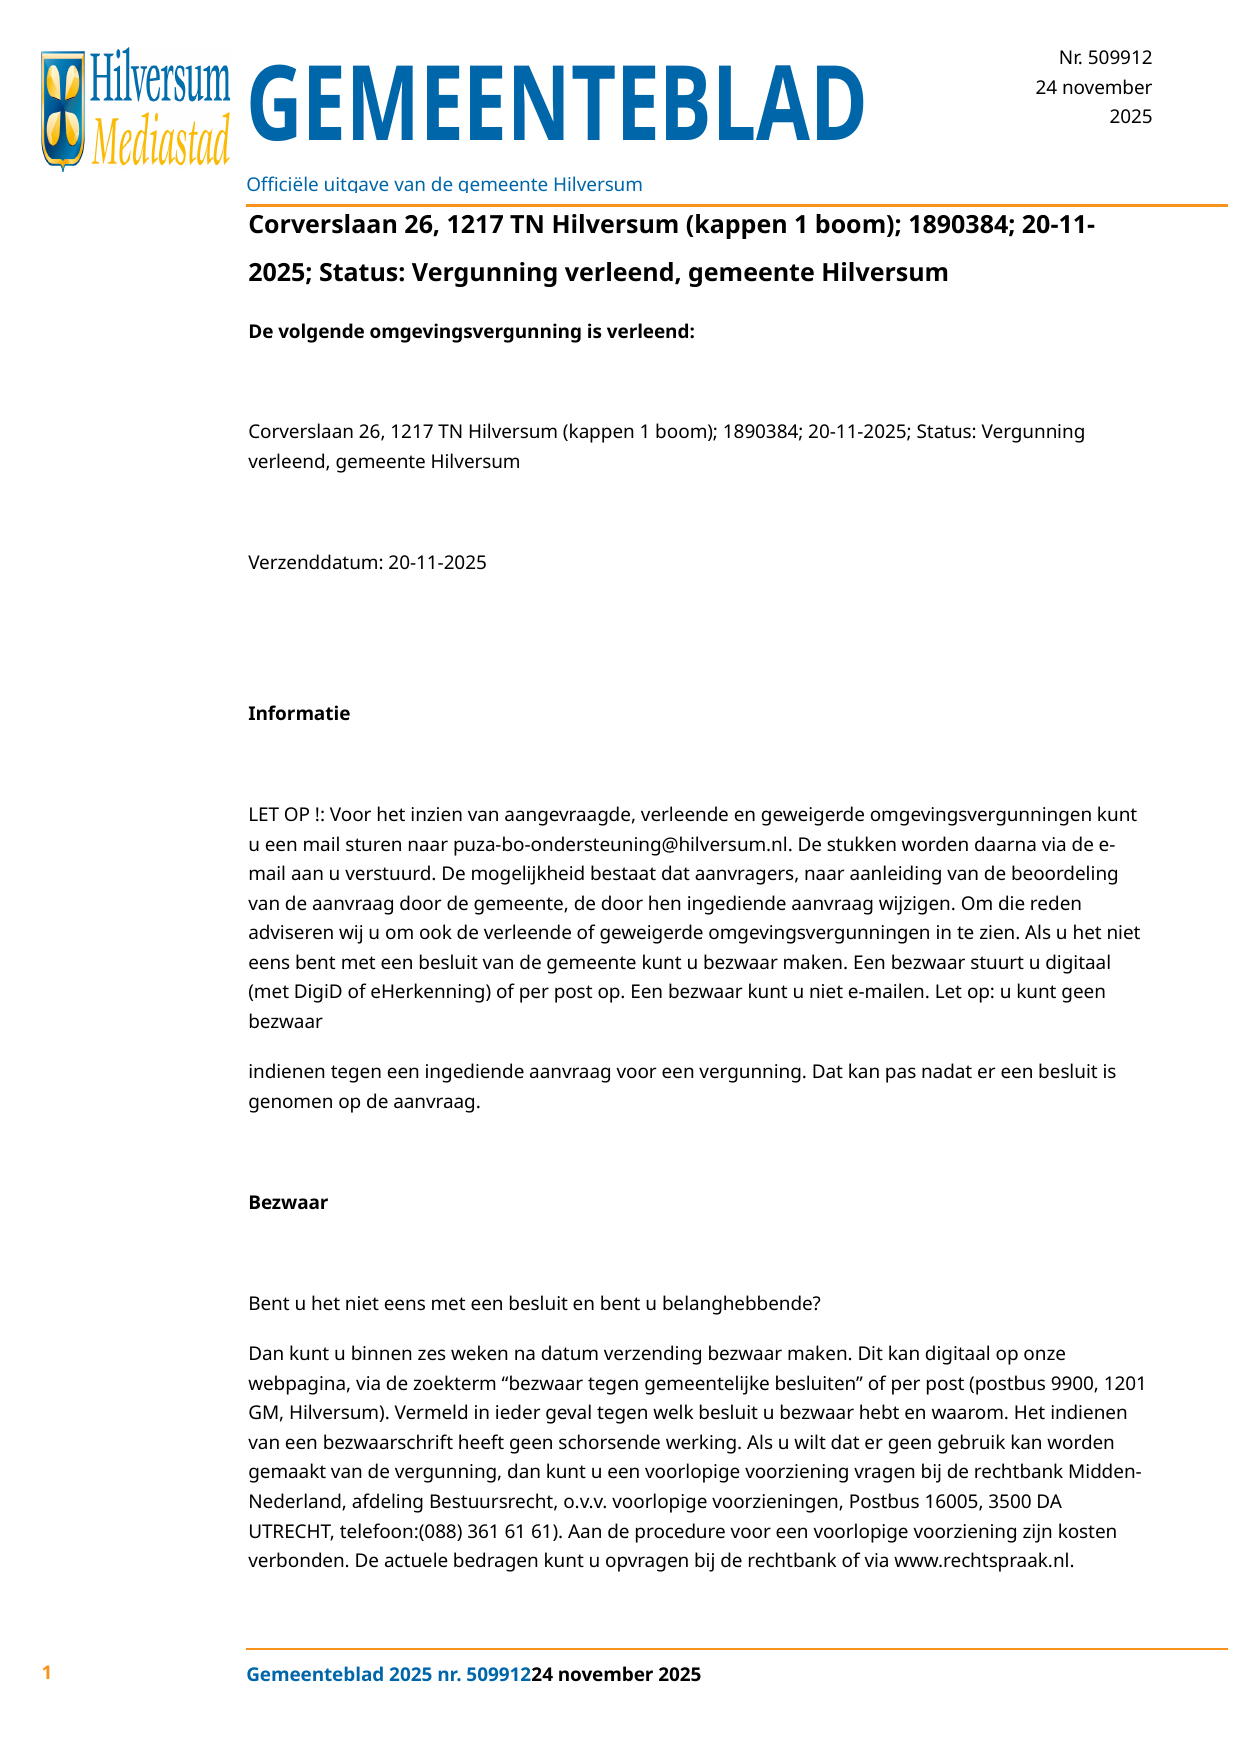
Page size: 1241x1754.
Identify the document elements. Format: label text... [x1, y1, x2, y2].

picture [41, 47, 231, 172]
text Verzenddatum: 20-11-2025 [248, 549, 1152, 575]
text Dan kunt u binnen zes weken na datum verzending bezwaar maken. Dit kan digitaal op onze webpagina, via de zoekterm “bezwaar tegen gemeentelijke besluiten” of per post (postbus 9900, 1201 GM, Hilversum). Vermeld in ieder geval tegen welk besluit u bezwaar hebt en waarom. Het indienen van een bezwaarschrift heeft geen schorsende werking. Als u wilt dat er geen gebruik kan worden gemaakt van de vergunning, dan kunt u een voorlopige voorziening vragen bij de rechtbank Midden-Nederland, afdeling Bestuursrecht, o.v.v. voorlopige voorzieningen, Postbus 16005, 3500 DA UTRECHT, telefoon:(088) 361 61 61). Aan de procedure voor een voorlopige voorziening zijn kosten verbonden. De actuele bedragen kunt u opvragen bij de rechtbank of via www.rechtspraak.nl. [248, 1340, 1152, 1573]
text Corverslaan 26, 1217 TN Hilversum (kappen 1 boom); 1890384; 20-11-2025; Status: Vergunning verleend, gemeente Hilversum [248, 207, 1152, 288]
text indienen tegen een ingediende aanvraag voor een vergunning. Dat kan pas nadat er een besluit is genomen op de aanvraag. [248, 1059, 1152, 1114]
text Bent u het niet eens met een besluit en bent u belanghebbende? [248, 1290, 1152, 1316]
text Bezwaar [248, 1189, 1152, 1215]
text Informatie [248, 700, 1152, 726]
text LET OP !: Voor het inzien van aangevraagde, verleende en geweigerde omgevingsvergunningen kunt u een mail sturen naar puza-bo-ondersteuning@hilversum.nl. De stukken worden daarna via de e-mail aan u verstuurd. De mogelijkheid bestaat dat aanvragers, naar aanleiding van de beoordeling van de aanvraag door de gemeente, de door hen ingediende aanvraag wijzigen. Om die reden adviseren wij u om ook de verleende of geweigerde omgevingsvergunningen in te zien. Als u het niet eens bent met een besluit van de gemeente kunt u bezwaar maken. Een bezwaar stuurt u digitaal (met DigiD of eHerkenning) of per post op. Een bezwaar kunt u niet e-mailen. Let op: u kunt geen bezwaar [248, 801, 1152, 1034]
text De volgende omgevingsvergunning is verleend: [248, 318, 1152, 344]
text Corverslaan 26, 1217 TN Hilversum (kappen 1 boom); 1890384; 20-11-2025; Status: Vergunning verleend, gemeente Hilversum [248, 419, 1152, 474]
